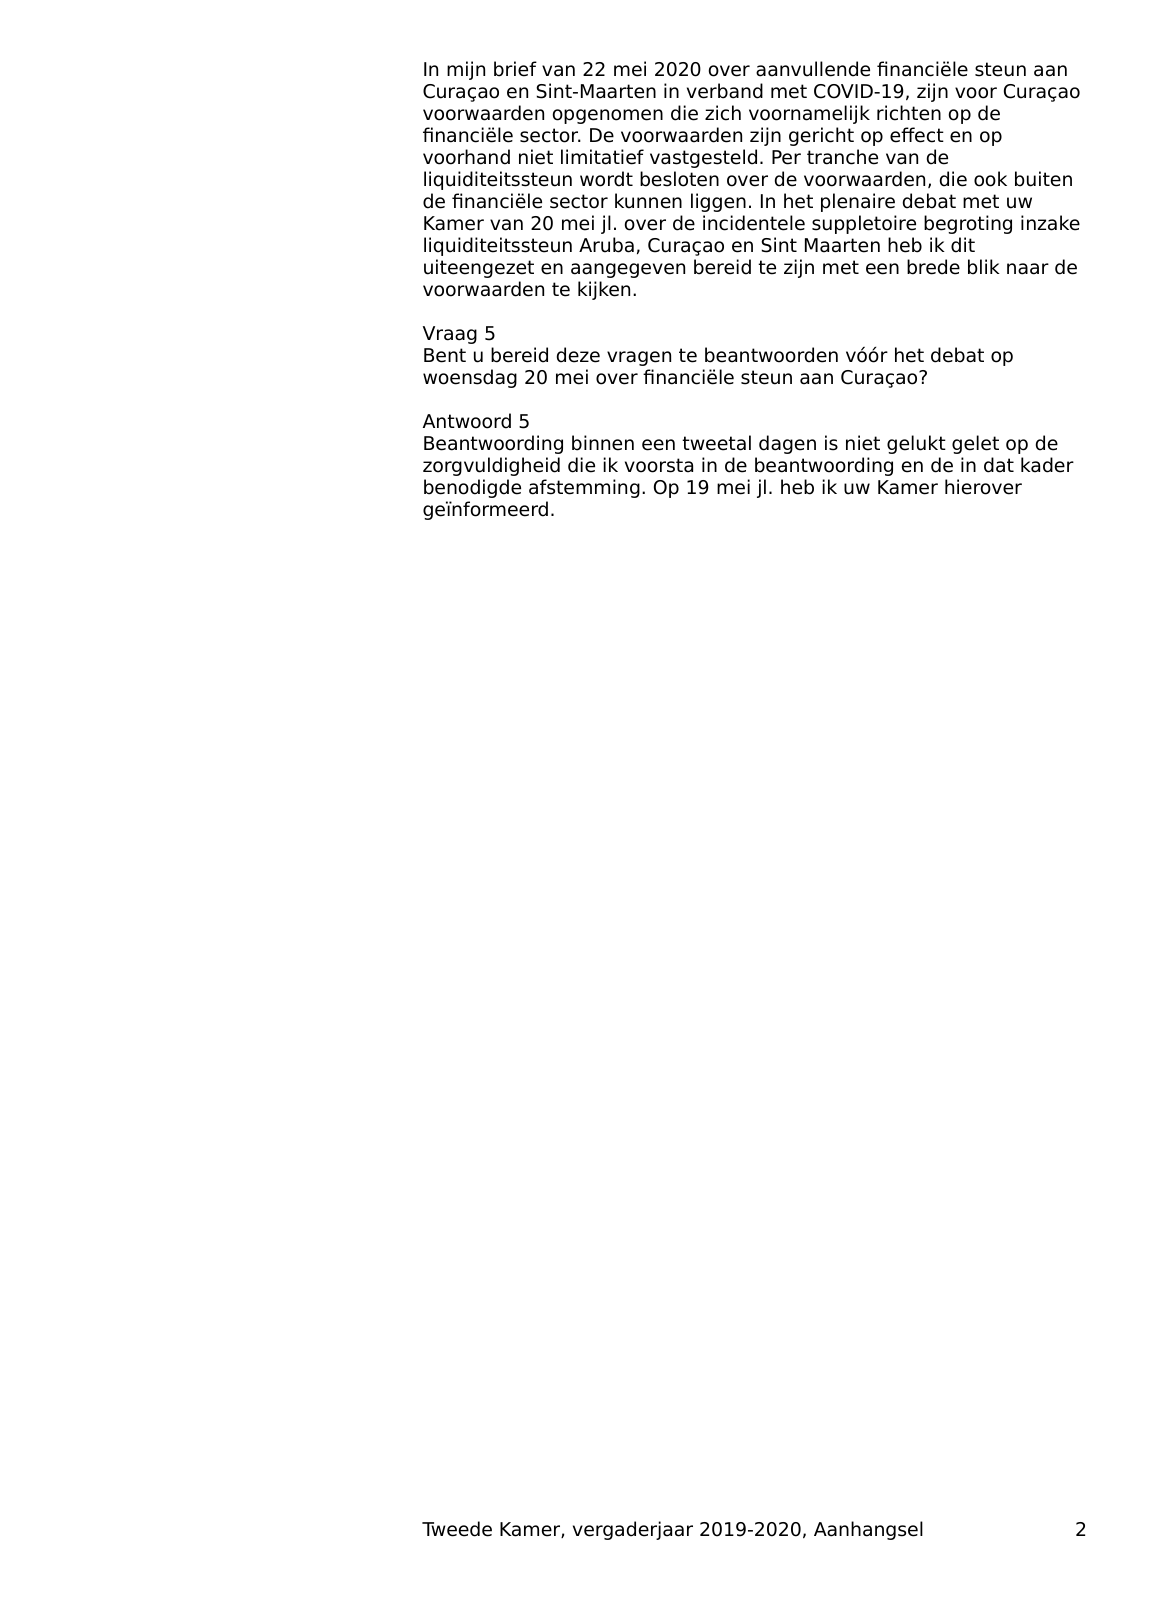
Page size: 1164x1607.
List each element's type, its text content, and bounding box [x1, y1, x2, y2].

text Beantwoording binnen een tweetal dagen is niet gelukt gelet op de zorgvuldigheid die ik voorsta in de beantwoording en de in dat kader benodigde afstemming. Op 19 mei jl. heb ik uw Kamer hierover geïnformeerd. [422, 433, 1087, 521]
text Bent u bereid deze vragen te beantwoorden vóór het debat op woensdag 20 mei over financiële steun aan Curaçao? [422, 345, 1087, 389]
text Vraag 5 [422, 323, 1087, 345]
text In mijn brief van 22 mei 2020 over aanvullende financiële steun aan Curaçao en Sint-Maarten in verband met COVID-19, zijn voor Curaçao voorwaarden opgenomen die zich voornamelijk richten op de financiële sector. De voorwaarden zijn gericht op effect en op voorhand niet limitatief vastgesteld. Per tranche van de liquiditeitssteun wordt besloten over de voorwaarden, die ook buiten de financiële sector kunnen liggen. In het plenaire debat met uw Kamer van 20 mei jl. over de incidentele suppletoire begroting inzake liquiditeitssteun Aruba, Curaçao en Sint Maarten heb ik dit uiteengezet en aangegeven bereid te zijn met een brede blik naar de voorwaarden te kijken. [422, 59, 1087, 301]
text Antwoord 5 [422, 411, 1087, 433]
